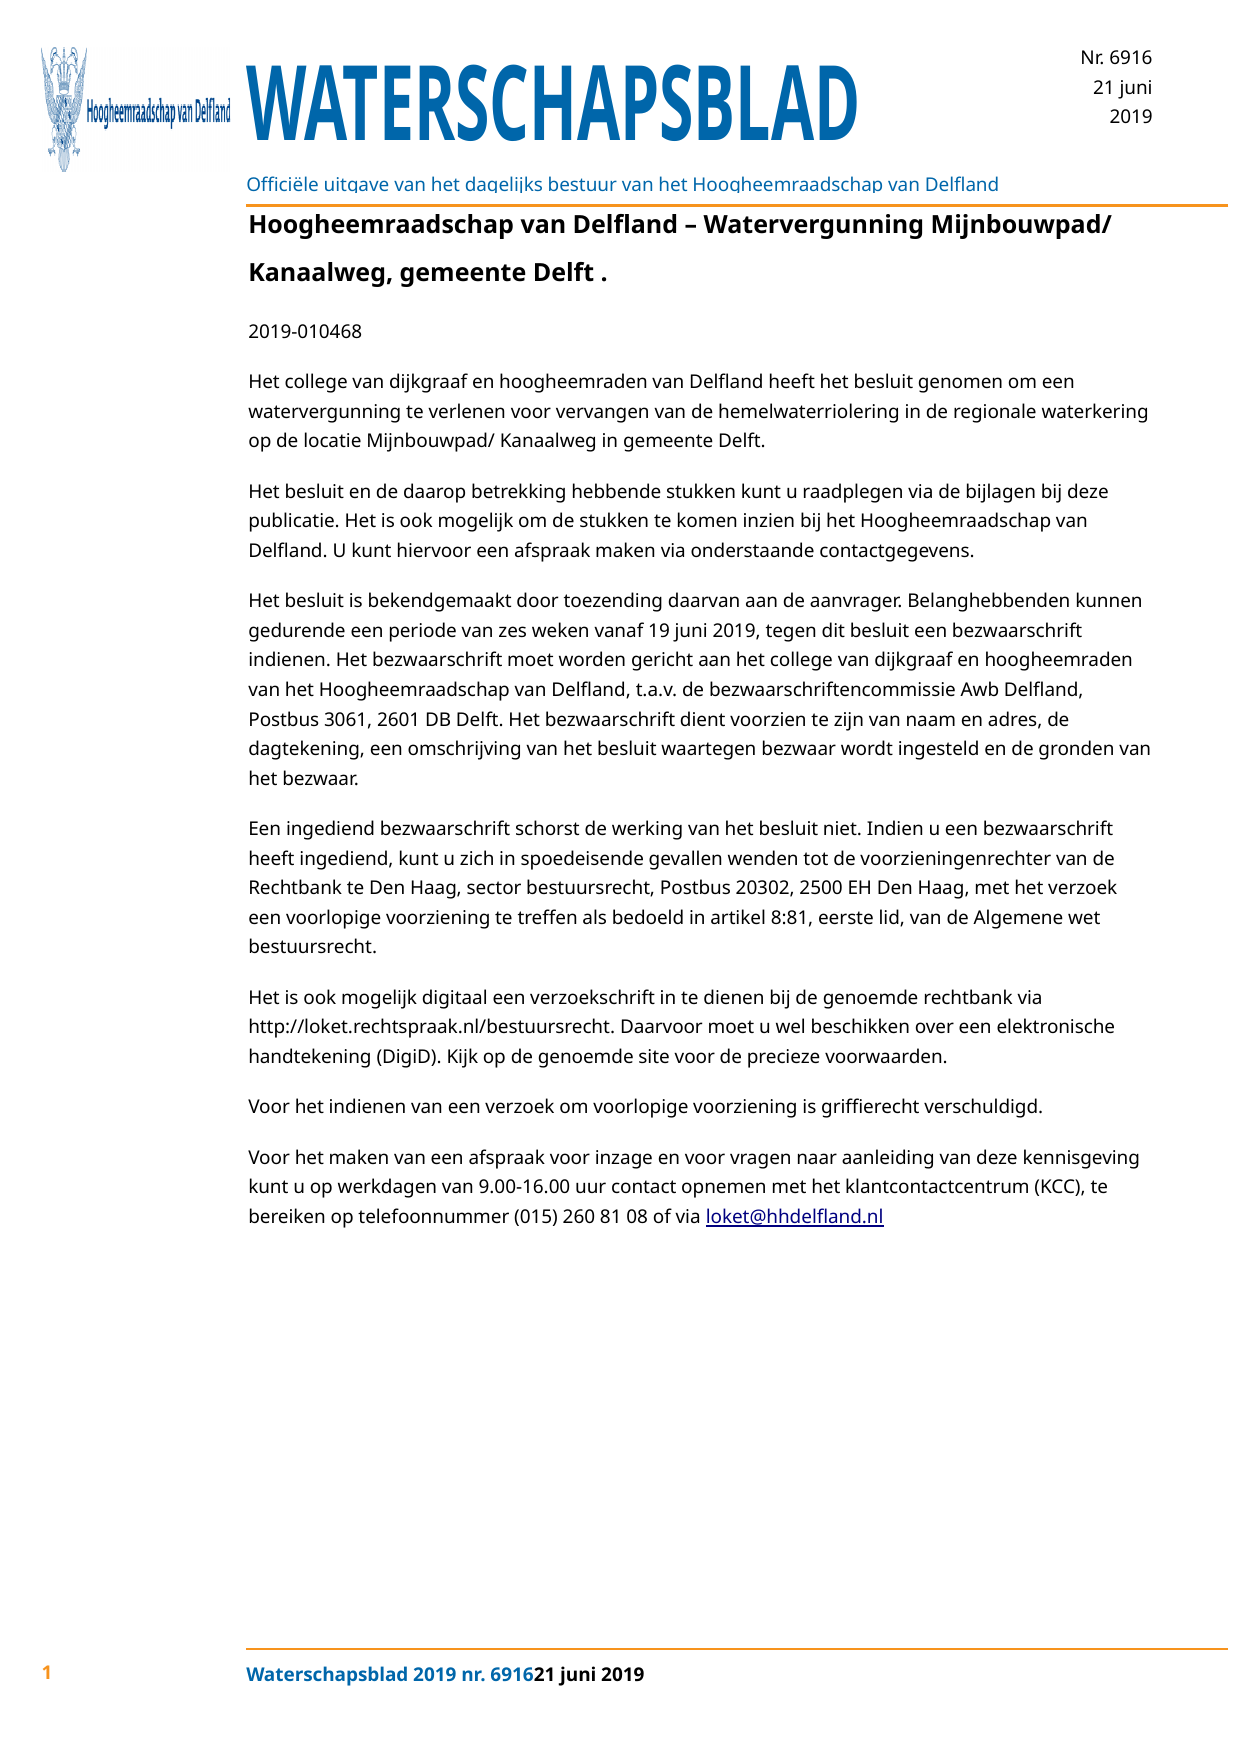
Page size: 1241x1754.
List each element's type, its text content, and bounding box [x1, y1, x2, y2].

text Hoogheemraadschap van Delfland – Watervergunning Mijnbouwpad/ Kanaalweg, gemeente Delft . [248, 207, 1152, 288]
text Voor het indienen van een verzoek om voorlopige voorziening is griffierecht verschuldigd. [248, 1094, 1152, 1119]
text Een ingediend bezwaarschrift schorst de werking van het besluit niet. Indien u een bezwaarschrift heeft ingediend, kunt u zich in spoedeisende gevallen wenden tot de voorzieningenrechter van de Rechtbank te Den Haag, sector bestuursrecht, Postbus 20302, 2500 EH Den Haag, met het verzoek een voorlopige voorziening te treffen als bedoeld in artikel 8:81, eerste lid, van de Algemene wet bestuursrecht. [248, 815, 1152, 959]
text Voor het maken van een afspraak voor inzage en voor vragen naar aanleiding van deze kennisgeving kunt u op werkdagen van 9.00-16.00 uur contact opnemen met het klantcontactcentrum (KCC), te bereiken op telefoonnummer (015) 260 81 08 of via loket@hhdelfland.nl [248, 1144, 1152, 1229]
text Het is ook mogelijk digitaal een verzoekschrift in te dienen bij de genoemde rechtbank via http://loket.rechtspraak.nl/bestuursrecht. Daarvoor moet u wel beschikken over een elektronische handtekening (DigiD). Kijk op de genoemde site voor de precieze voorwaarden. [248, 984, 1152, 1069]
text Het besluit en de daarop betrekking hebbende stukken kunt u raadplegen via de bijlagen bij deze publicatie. Het is ook mogelijk om de stukken te komen inzien bij het Hoogheemraadschap van Delfland. U kunt hiervoor een afspraak maken via onderstaande contactgegevens. [248, 478, 1152, 563]
text Het besluit is bekendgemaakt door toezending daarvan aan de aanvrager. Belanghebbenden kunnen gedurende een periode van zes weken vanaf 19 juni 2019, tegen dit besluit een bezwaarschrift indienen. Het bezwaarschrift moet worden gericht aan het college van dijkgraaf en hoogheemraden van het Hoogheemraadschap van Delfland, t.a.v. de bezwaarschriftencommissie Awb Delfland, Postbus 3061, 2601 DB Delft. Het bezwaarschrift dient voorzien te zijn van naam en adres, de dagtekening, een omschrijving van het besluit waartegen bezwaar wordt ingesteld en de gronden van het bezwaar. [248, 587, 1152, 791]
picture [41, 47, 231, 172]
text 2019-010468 [248, 318, 1152, 344]
text Het college van dijkgraaf en hoogheemraden van Delfland heeft het besluit genomen om een watervergunning te verlenen voor vervangen van de hemelwaterriolering in de regionale waterkering op de locatie Mijnbouwpad/ Kanaalweg in gemeente Delft. [248, 368, 1152, 453]
